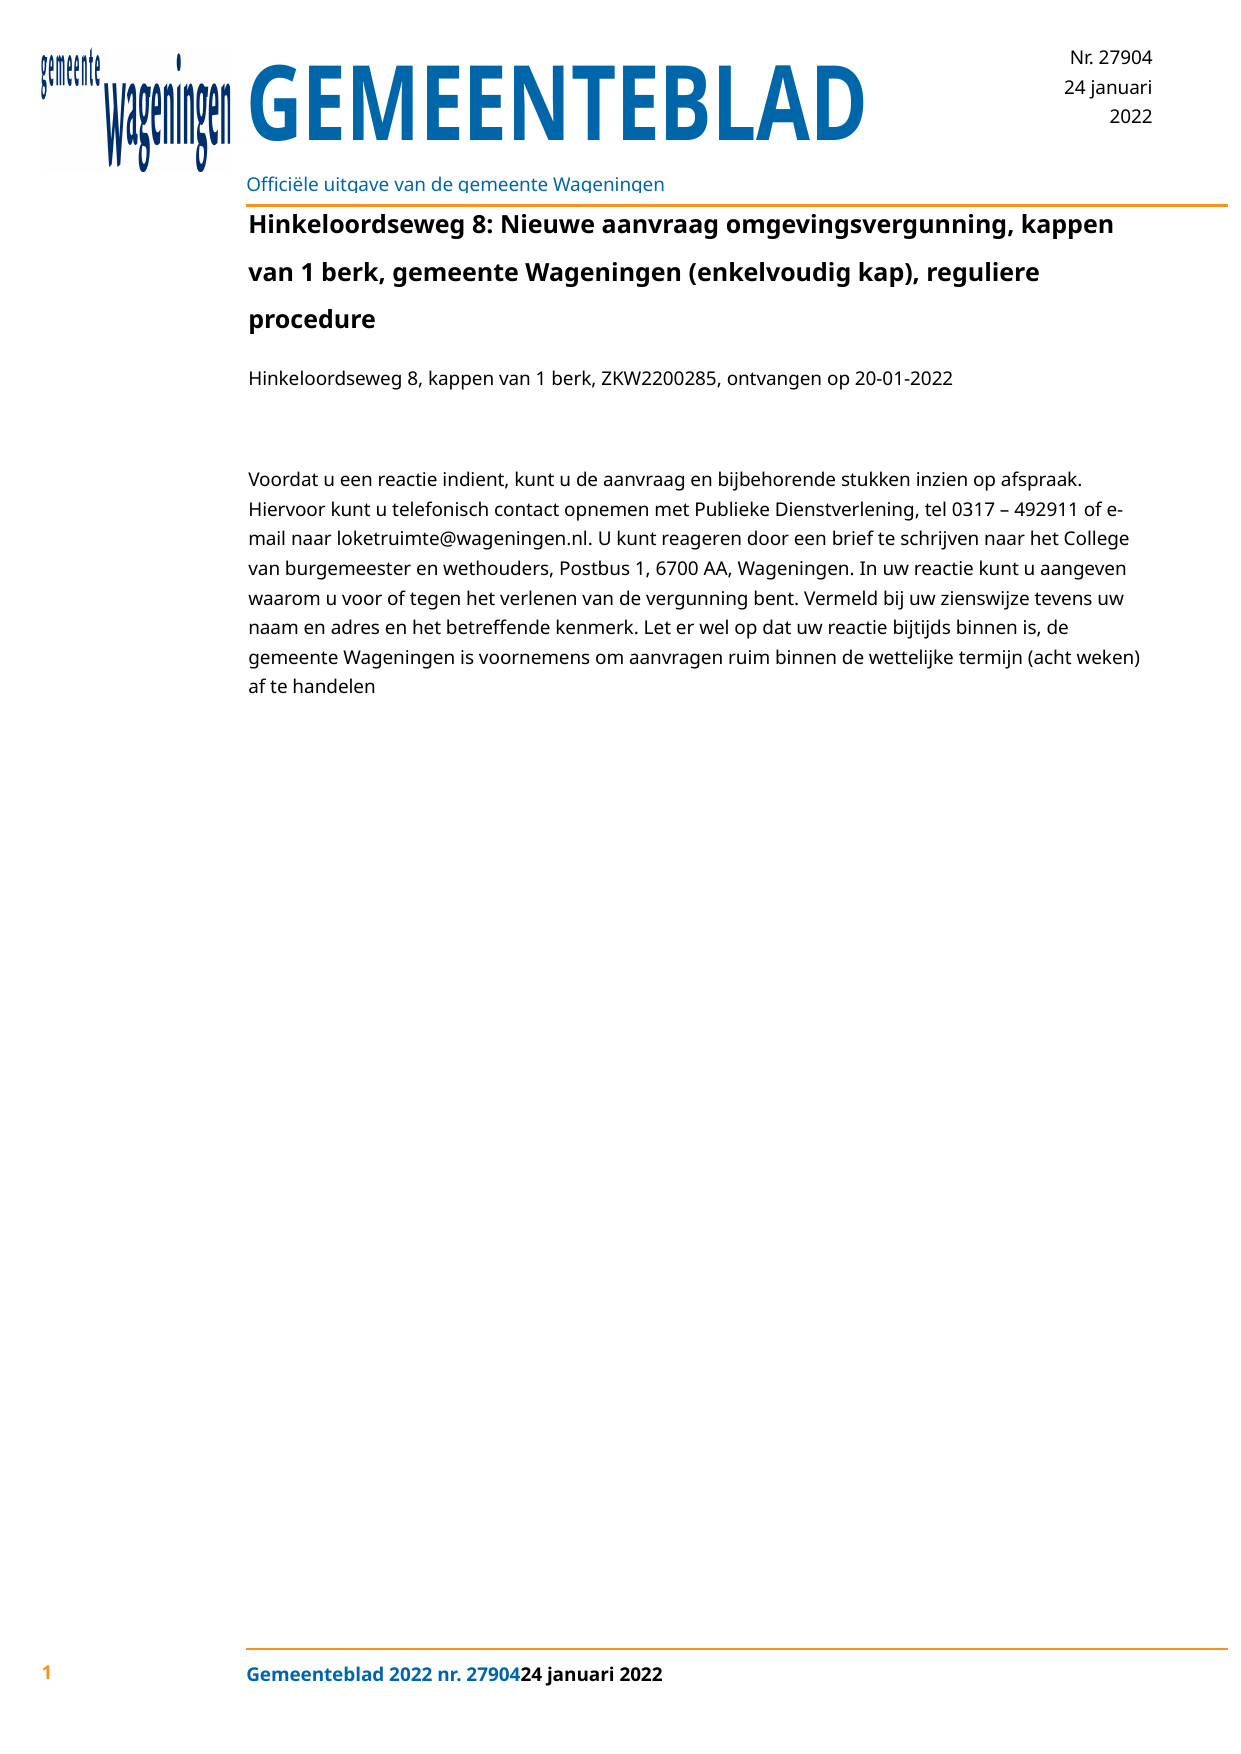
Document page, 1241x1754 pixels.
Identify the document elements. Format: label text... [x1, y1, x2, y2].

text Hinkeloordseweg 8, kappen van 1 berk, ZKW2200285, ontvangen op 20-01-2022 [248, 366, 1152, 391]
text Voordat u een reactie indient, kunt u de aanvraag en bijbehorende stukken inzien op afspraak. Hiervoor kunt u telefonisch contact opnemen met Publieke Dienstverlening, tel 0317 – 492911 of e-mail naar loketruimte@wageningen.nl. U kunt reageren door een brief te schrijven naar het College van burgemeester en wethouders, Postbus 1, 6700 AA, Wageningen. In uw reactie kunt u aangeven waarom u voor of tegen het verlenen van de vergunning bent. Vermeld bij uw zienswijze tevens uw naam en adres en het betreffende kenmerk. Let er wel op dat uw reactie bijtijds binnen is, de gemeente Wageningen is voornemens om aanvragen ruim binnen de wettelijke termijn (acht weken) af te handelen [248, 466, 1152, 699]
picture [41, 47, 231, 172]
text Hinkeloordseweg 8: Nieuwe aanvraag omgevingsvergunning, kappen van 1 berk, gemeente Wageningen (enkelvoudig kap), reguliere procedure [248, 207, 1152, 336]
